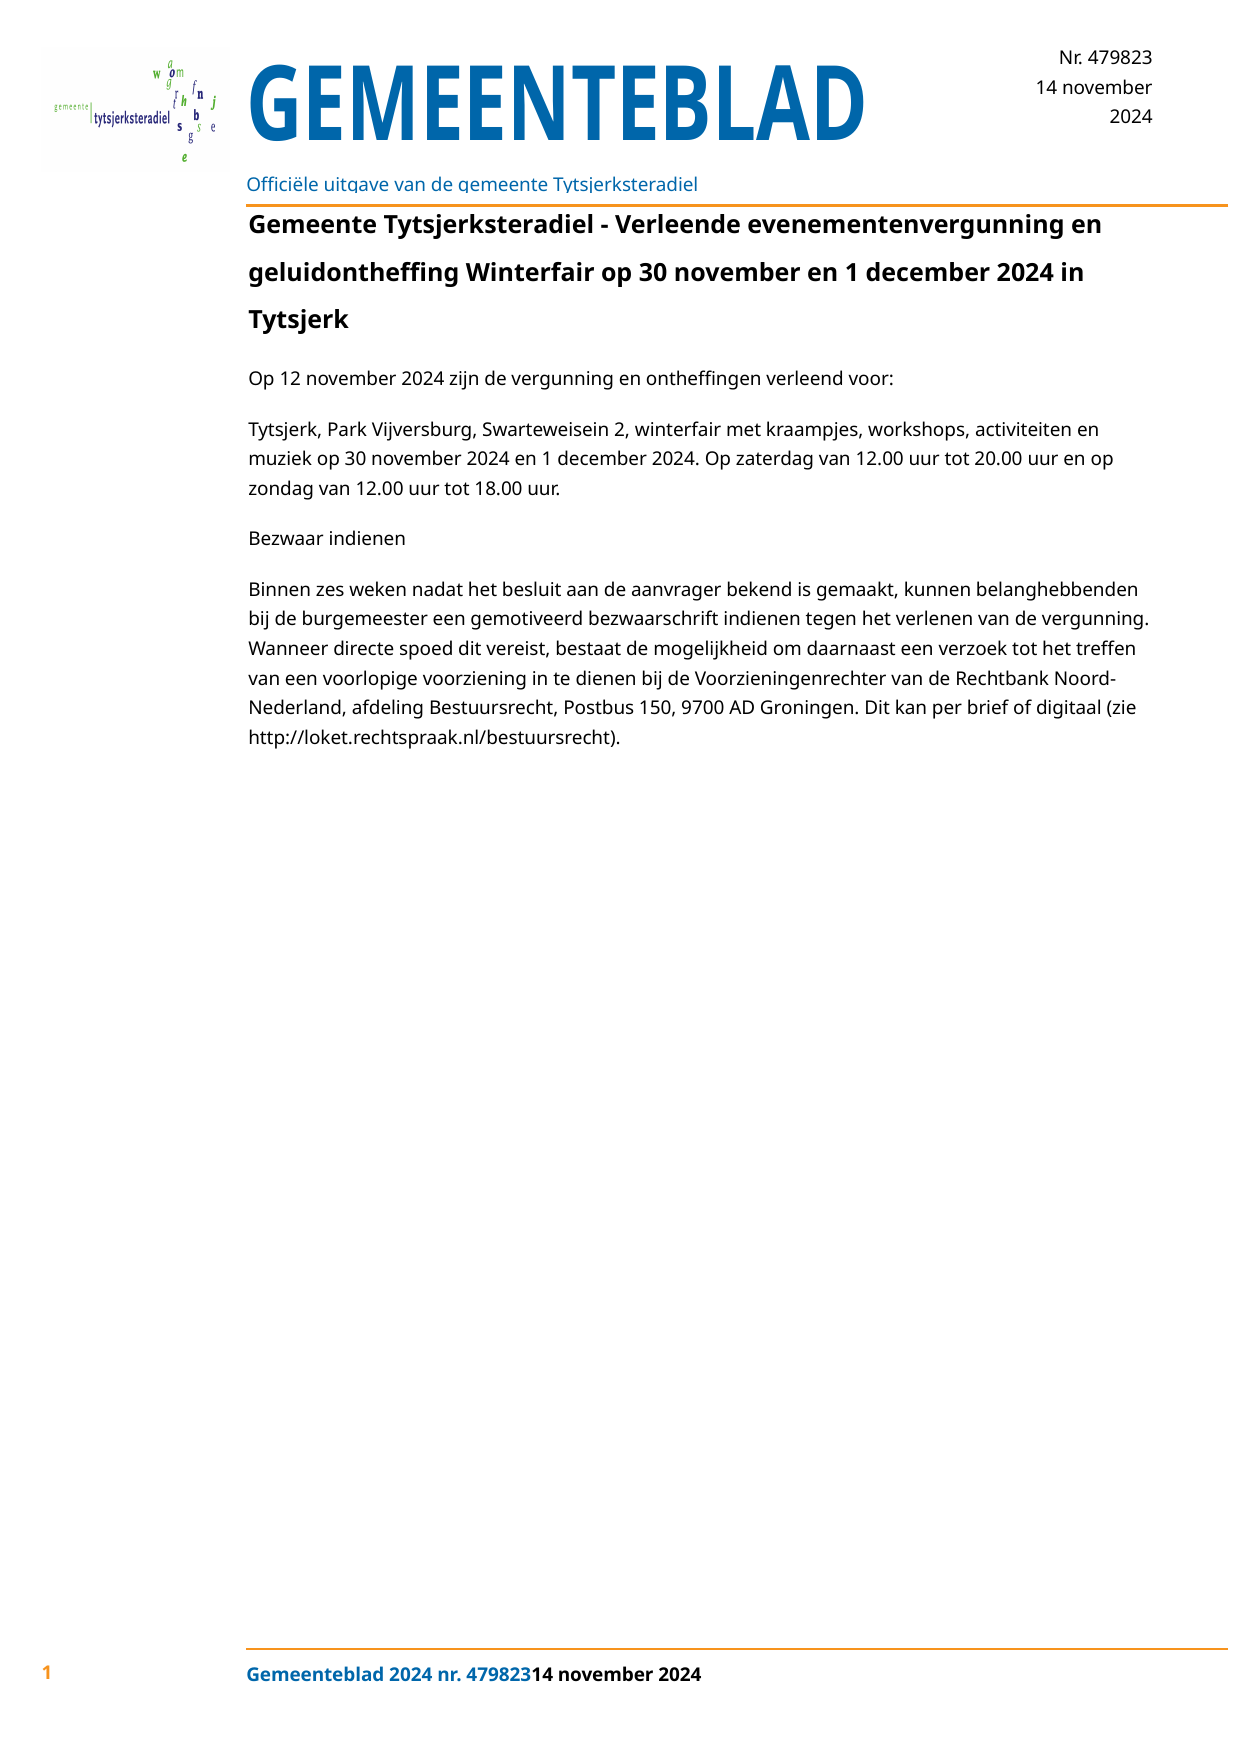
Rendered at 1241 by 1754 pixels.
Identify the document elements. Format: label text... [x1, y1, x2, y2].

text Gemeente Tytsjerksteradiel - Verleende evenementenvergunning en geluidontheffing Winterfair op 30 november en 1 december 2024 in Tytsjerk [248, 207, 1152, 336]
picture [41, 47, 231, 172]
text Bezwaar indienen [248, 526, 1152, 551]
text Tytsjerk, Park Vijversburg, Swarteweisein 2, winterfair met kraampjes, workshops, activiteiten en muziek op 30 november 2024 en 1 december 2024. Op zaterdag van 12.00 uur tot 20.00 uur en op zondag van 12.00 uur tot 18.00 uur. [248, 416, 1152, 501]
text Op 12 november 2024 zijn de vergunning en ontheffingen verleend voor: [248, 366, 1152, 391]
text Binnen zes weken nadat het besluit aan de aanvrager bekend is gemaakt, kunnen belanghebbenden bij de burgemeester een gemotiveerd bezwaarschrift indienen tegen het verlenen van de vergunning. Wanneer directe spoed dit vereist, bestaat de mogelijkheid om daarnaast een verzoek tot het treffen van een voorlopige voorziening in te dienen bij de Voorzieningenrechter van de Rechtbank Noord-Nederland, afdeling Bestuursrecht, Postbus 150, 9700 AD Groningen. Dit kan per brief of digitaal (zie http://loket.rechtspraak.nl/bestuursrecht). [248, 576, 1152, 749]
